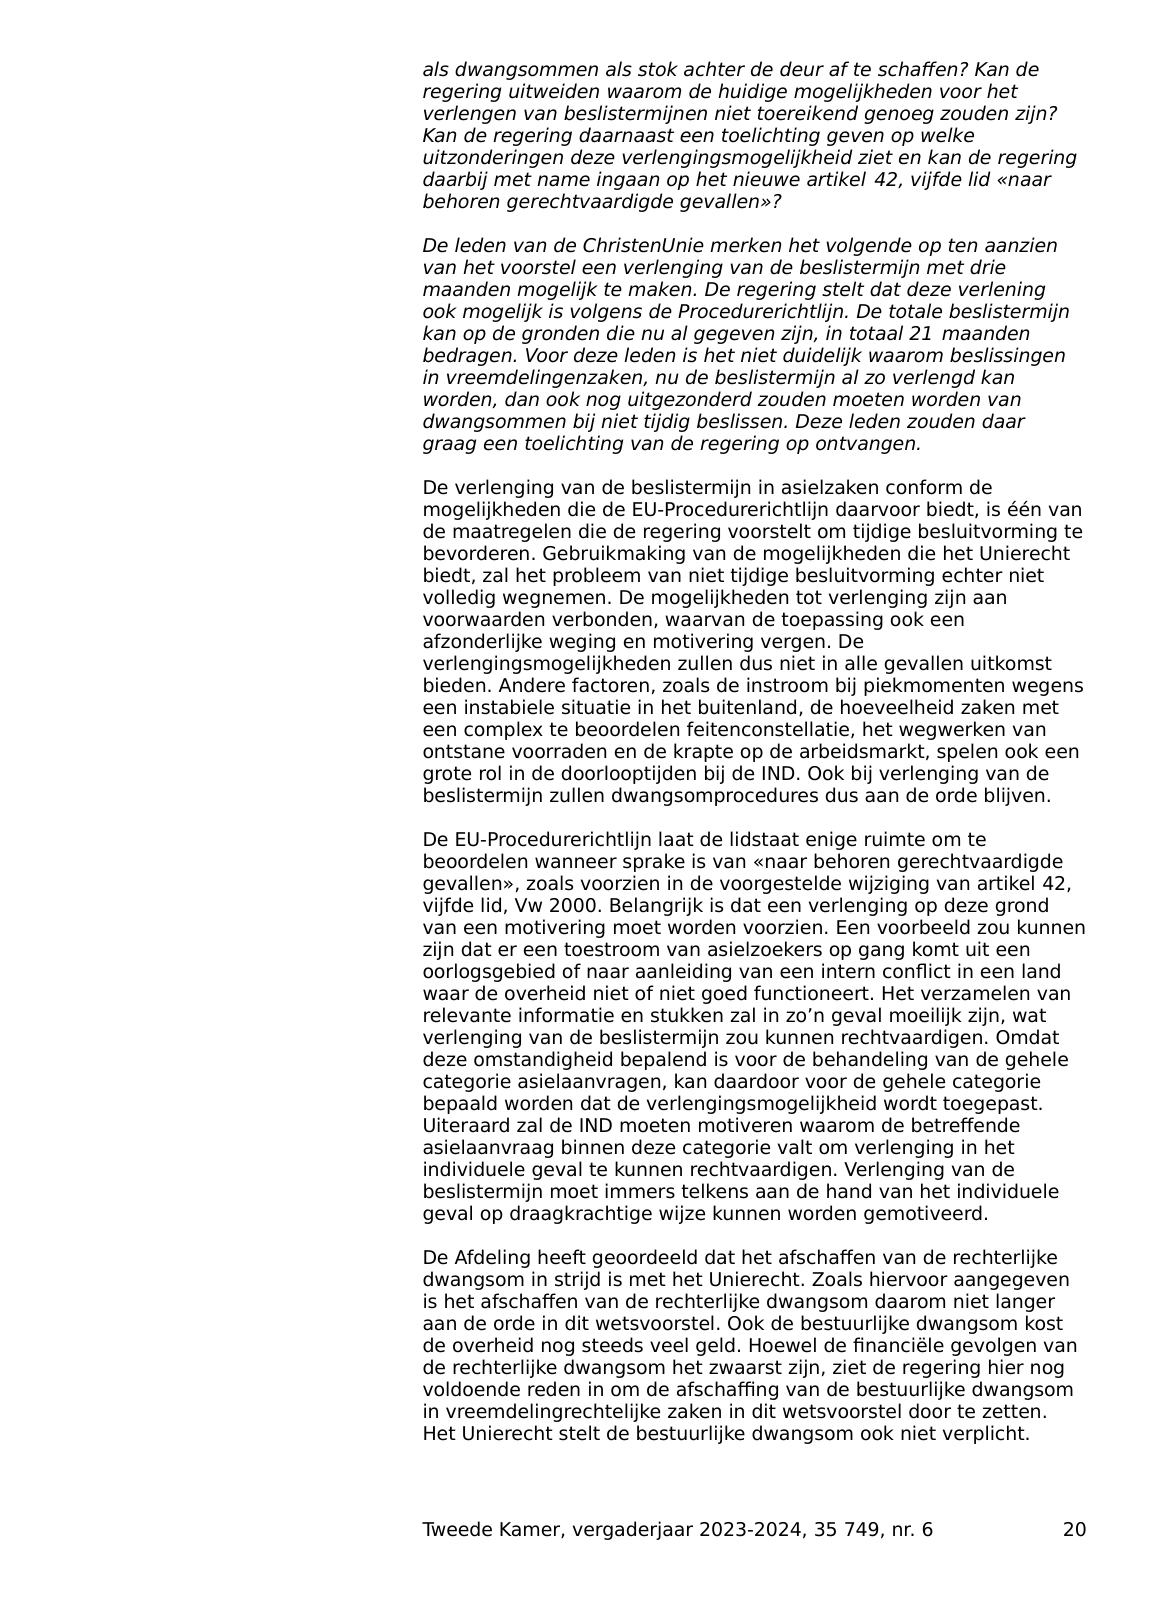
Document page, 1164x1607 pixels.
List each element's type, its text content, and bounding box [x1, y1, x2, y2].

text De leden van de ChristenUnie merken het volgende op ten aanzien van het voorstel een verlenging van de beslistermijn met drie maanden mogelijk te maken. De regering stelt dat deze verlening ook mogelijk is volgens de Procedurerichtlijn. De totale beslistermijn kan op de gronden die nu al gegeven zijn, in totaal 21 maanden bedragen. Voor deze leden is het niet duidelijk waarom beslissingen in vreemdelingenzaken, nu de beslistermijn al zo verlengd kan worden, dan ook nog uitgezonderd zouden moeten worden van dwangsommen bij niet tijdig beslissen. Deze leden zouden daar graag een toelichting van de regering op ontvangen. [422, 235, 1087, 455]
text De EU-Procedurerichtlijn laat de lidstaat enige ruimte om te beoordelen wanneer sprake is van «naar behoren gerechtvaardigde gevallen», zoals voorzien in de voorgestelde wijziging van artikel 42, vijfde lid, Vw 2000. Belangrijk is dat een verlenging op deze grond van een motivering moet worden voorzien. Een voorbeeld zou kunnen zijn dat er een toestroom van asielzoekers op gang komt uit een oorlogsgebied of naar aanleiding van een intern conflict in een land waar de overheid niet of niet goed functioneert. Het verzamelen van relevante informatie en stukken zal in zo’n geval moeilijk zijn, wat verlenging van de beslistermijn zou kunnen rechtvaardigen. Omdat deze omstandigheid bepalend is voor de behandeling van de gehele categorie asielaanvragen, kan daardoor voor de gehele categorie bepaald worden dat de verlengingsmogelijkheid wordt toegepast. Uiteraard zal de IND moeten motiveren waarom de betreffende asielaanvraag binnen deze categorie valt om verlenging in het individuele geval te kunnen rechtvaardigen. Verlenging van de beslistermijn moet immers telkens aan de hand van het individuele geval op draagkrachtige wijze kunnen worden gemotiveerd. [422, 829, 1087, 1224]
text De Afdeling heeft geoordeeld dat het afschaffen van de rechterlijke dwangsom in strijd is met het Unierecht. Zoals hiervoor aangegeven is het afschaffen van de rechterlijke dwangsom daarom niet langer aan de orde in dit wetsvoorstel. Ook de bestuurlijke dwangsom kost de overheid nog steeds veel geld. Hoewel de financiële gevolgen van de rechterlijke dwangsom het zwaarst zijn, ziet de regering hier nog voldoende reden in om de afschaffing van de bestuurlijke dwangsom in vreemdelingrechtelijke zaken in dit wetsvoorstel door te zetten. Het Unierecht stelt de bestuurlijke dwangsom ook niet verplicht. [422, 1247, 1087, 1444]
text als dwangsommen als stok achter de deur af te schaffen? Kan de regering uitweiden waarom de huidige mogelijkheden voor het verlengen van beslistermijnen niet toereikend genoeg zouden zijn? Kan de regering daarnaast een toelichting geven op welke uitzonderingen deze verlengingsmogelijkheid ziet en kan de regering daarbij met name ingaan op het nieuwe artikel 42, vijfde lid «naar behoren gerechtvaardigde gevallen»? [422, 59, 1087, 213]
text De verlenging van de beslistermijn in asielzaken conform de mogelijkheden die de EU-Procedurerichtlijn daarvoor biedt, is één van de maatregelen die de regering voorstelt om tijdige besluitvorming te bevorderen. Gebruikmaking van de mogelijkheden die het Unierecht biedt, zal het probleem van niet tijdige besluitvorming echter niet volledig wegnemen. De mogelijkheden tot verlenging zijn aan voorwaarden verbonden, waarvan de toepassing ook een afzonderlijke weging en motivering vergen. De verlengingsmogelijkheden zullen dus niet in alle gevallen uitkomst bieden. Andere factoren, zoals de instroom bij piekmomenten wegens een instabiele situatie in het buitenland, de hoeveelheid zaken met een complex te beoordelen feitenconstellatie, het wegwerken van ontstane voorraden en de krapte op de arbeidsmarkt, spelen ook een grote rol in de doorlooptijden bij de IND. Ook bij verlenging van de beslistermijn zullen dwangsomprocedures dus aan de orde blijven. [422, 477, 1087, 807]
